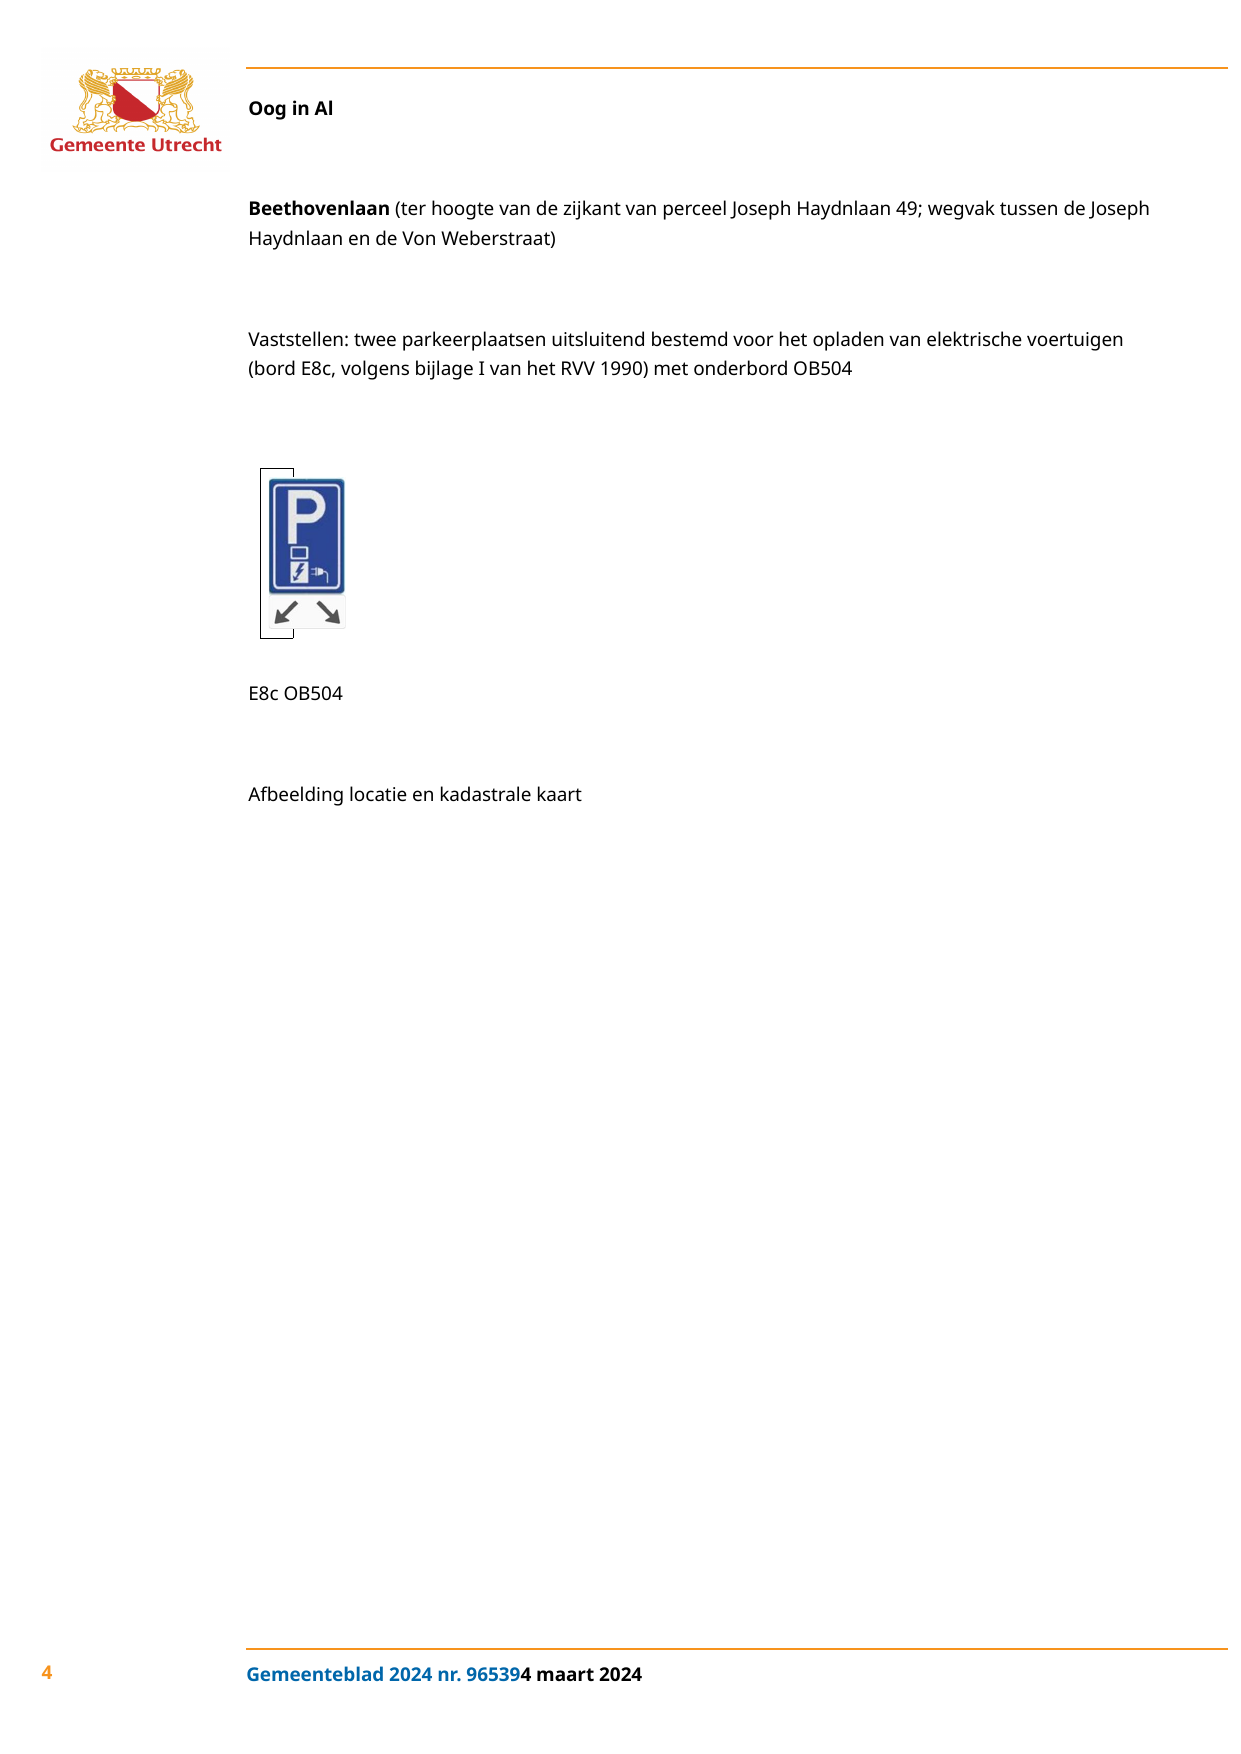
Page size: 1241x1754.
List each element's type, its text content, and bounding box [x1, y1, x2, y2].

text Afbeelding locatie en kadastrale kaart [248, 781, 1152, 807]
text Oog in Al [248, 95, 1152, 121]
text Vaststellen: twee parkeerplaatsen uitsluitend bestemd voor het opladen van elektrische voertuigen (bord E8c, volgens bijlage I van het RVV 1990) met onderbord OB504 [248, 326, 1152, 381]
text Beethovenlaan (ter hoogte van de zijkant van perceel Joseph Haydnlaan 49; wegvak tussen de Joseph Haydnlaan en de Von Weberstraat) [248, 196, 1152, 251]
text E8c OB504 [248, 680, 1152, 706]
picture [41, 47, 231, 172]
picture [268, 477, 346, 629]
